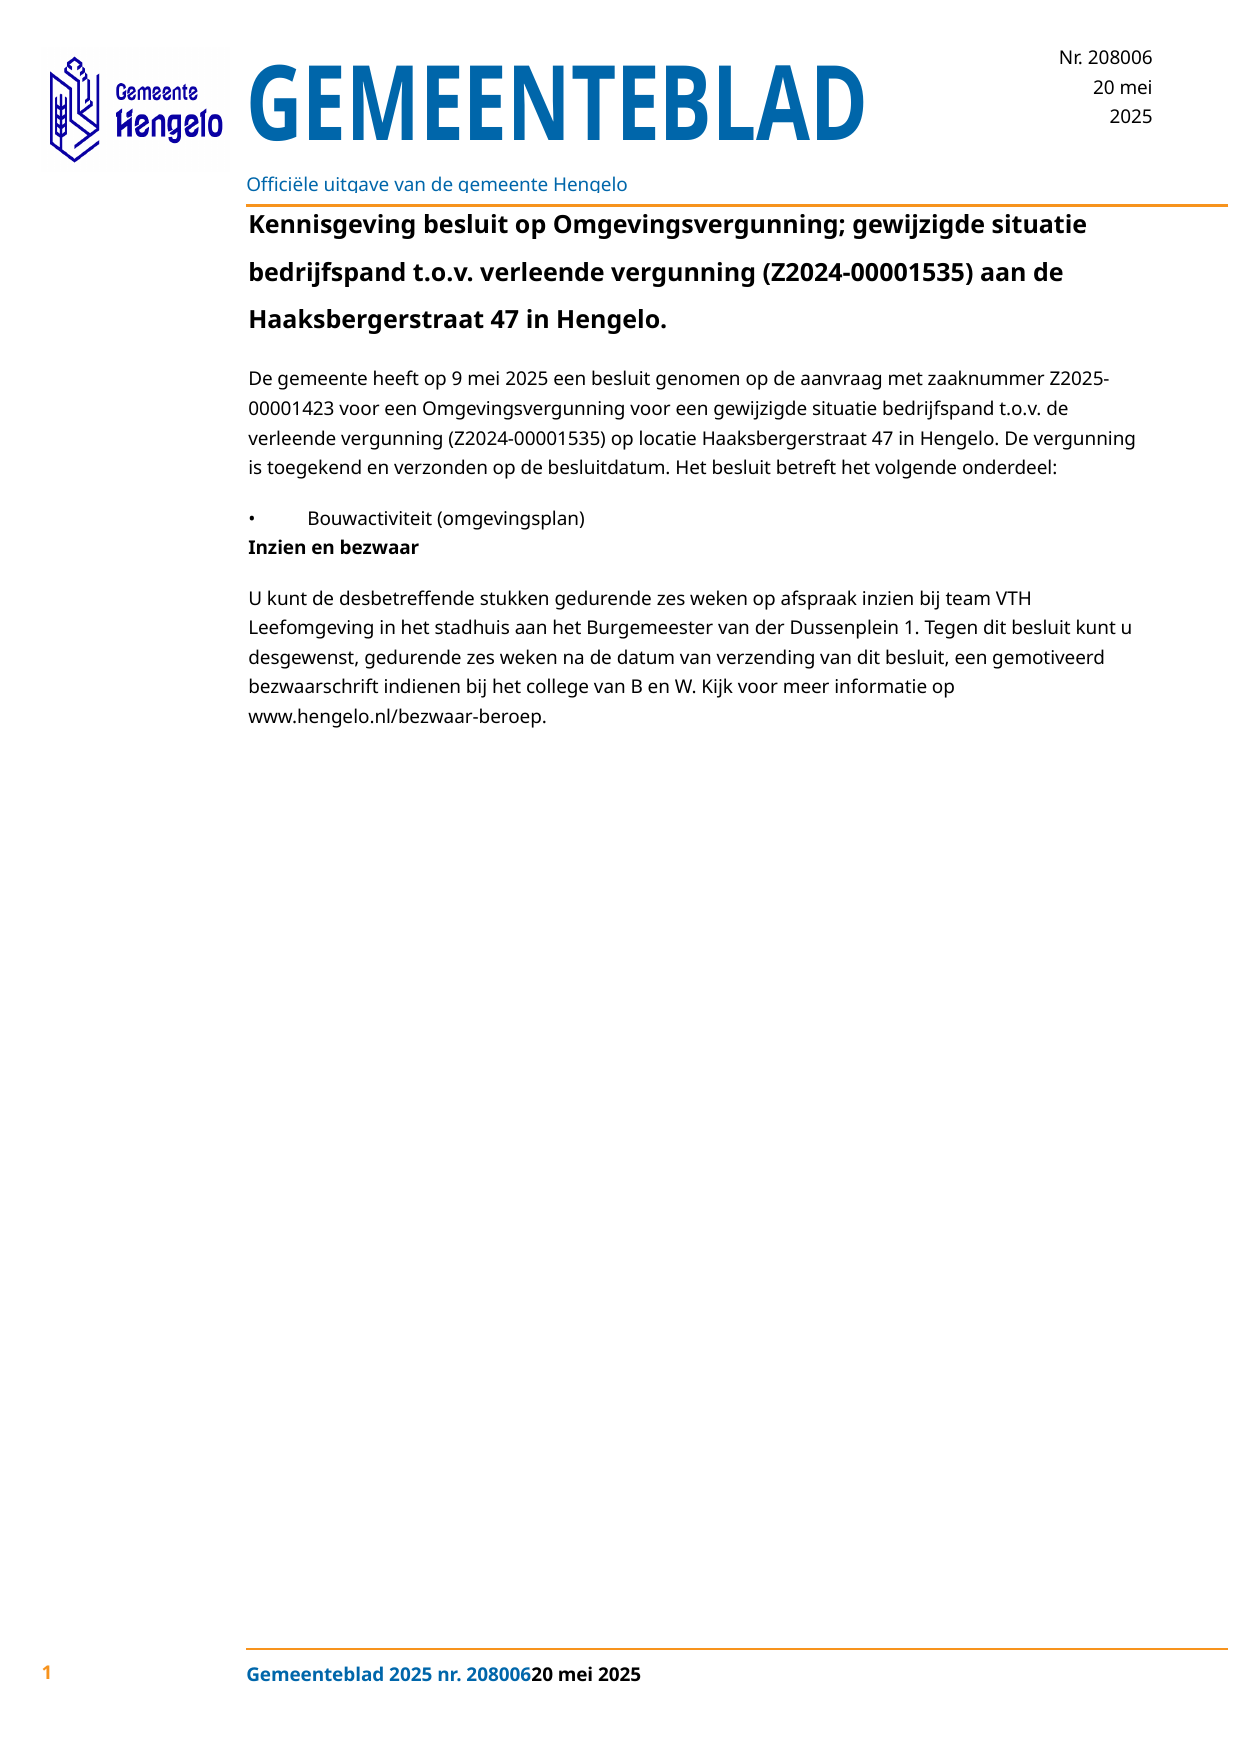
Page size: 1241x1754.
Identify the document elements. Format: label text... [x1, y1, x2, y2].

picture [41, 47, 231, 172]
list Bouwactiviteit (omgevingsplan) [248, 505, 1152, 530]
text De gemeente heeft op 9 mei 2025 een besluit genomen op de aanvraag met zaaknummer Z2025-00001423 voor een Omgevingsvergunning voor een gewijzigde situatie bedrijfspand t.o.v. de verleende vergunning (Z2024-00001535) op locatie Haaksbergerstraat 47 in Hengelo. De vergunning is toegekend en verzonden op de besluitdatum. Het besluit betreft het volgende onderdeel: [248, 366, 1152, 480]
text U kunt de desbetreffende stukken gedurende zes weken op afspraak inzien bij team VTH Leefomgeving in het stadhuis aan het Burgemeester van der Dussenplein 1. Tegen dit besluit kunt u desgewenst, gedurende zes weken na de datum van verzending van dit besluit, een gemotiveerd bezwaarschrift indienen bij het college van B en W. Kijk voor meer informatie op www.hengelo.nl/bezwaar-beroep. [248, 585, 1152, 729]
text Kennisgeving besluit op Omgevingsvergunning; gewijzigde situatie bedrijfspand t.o.v. verleende vergunning (Z2024-00001535) aan de Haaksbergerstraat 47 in Hengelo. [248, 207, 1152, 336]
text Inzien en bezwaar [248, 534, 1152, 560]
